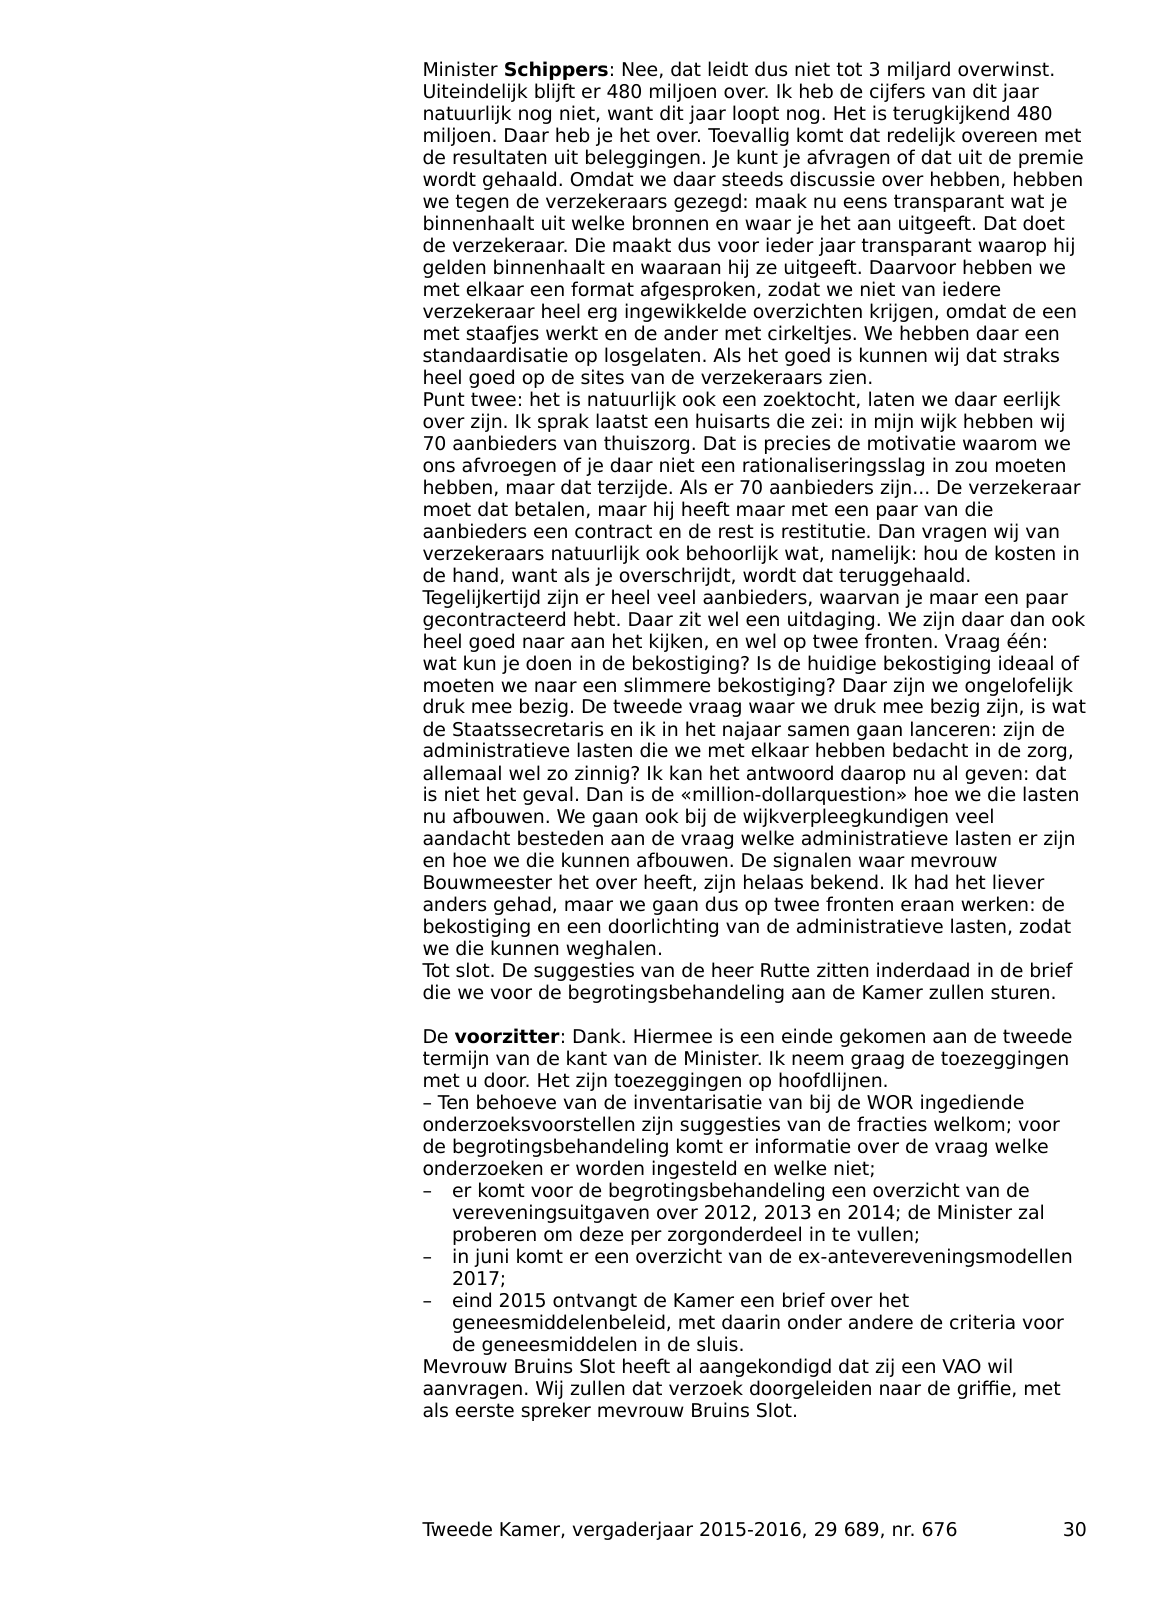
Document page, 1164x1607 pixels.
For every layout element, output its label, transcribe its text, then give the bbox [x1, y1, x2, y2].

text Punt twee: het is natuurlijk ook een zoektocht, laten we daar eerlijk over zijn. Ik sprak laatst een huisarts die zei: in mijn wijk hebben wij 70 aanbieders van thuiszorg. Dat is precies de motivatie waarom we ons afvroegen of je daar niet een rationaliseringsslag in zou moeten hebben, maar dat terzijde. Als er 70 aanbieders zijn... De verzekeraar moet dat betalen, maar hij heeft maar met een paar van die aanbieders een contract en de rest is restitutie. Dan vragen wij van verzekeraars natuurlijk ook behoorlijk wat, namelijk: hou de kosten in de hand, want als je overschrijdt, wordt dat teruggehaald. Tegelijkertijd zijn er heel veel aanbieders, waarvan je maar een paar gecontracteerd hebt. Daar zit wel een uitdaging. We zijn daar dan ook heel goed naar aan het kijken, en wel op twee fronten. Vraag één: wat kun je doen in de bekostiging? Is de huidige bekostiging ideaal of moeten we naar een slimmere bekostiging? Daar zijn we ongelofelijk druk mee bezig. De tweede vraag waar we druk mee bezig zijn, is wat de Staatssecretaris en ik in het najaar samen gaan lanceren: zijn de administratieve lasten die we met elkaar hebben bedacht in de zorg, allemaal wel zo zinnig? Ik kan het antwoord daarop nu al geven: dat is niet het geval. Dan is de «million-dollarquestion» hoe we die lasten nu afbouwen. We gaan ook bij de wijkverpleegkundigen veel aandacht besteden aan de vraag welke administratieve lasten er zijn en hoe we die kunnen afbouwen. De signalen waar mevrouw Bouwmeester het over heeft, zijn helaas bekend. Ik had het liever anders gehad, maar we gaan dus op twee fronten eraan werken: de bekostiging en een doorlichting van de administratieve lasten, zodat we die kunnen weghalen. [422, 389, 1087, 960]
text Tot slot. De suggesties van de heer Rutte zitten inderdaad in de brief die we voor de begrotingsbehandeling aan de Kamer zullen sturen. [422, 960, 1087, 1004]
text – er komt voor de begrotingsbehandeling een overzicht van de vereveningsuitgaven over 2012, 2013 en 2014; de Minister zal proberen om deze per zorgonderdeel in te vullen; [422, 1180, 1087, 1246]
text Minister Schippers: Nee, dat leidt dus niet tot 3 miljard overwinst. Uiteindelijk blijft er 480 miljoen over. Ik heb de cijfers van dit jaar natuurlijk nog niet, want dit jaar loopt nog. Het is terugkijkend 480 miljoen. Daar heb je het over. Toevallig komt dat redelijk overeen met de resultaten uit beleggingen. Je kunt je afvragen of dat uit de premie wordt gehaald. Omdat we daar steeds discussie over hebben, hebben we tegen de verzekeraars gezegd: maak nu eens transparant wat je binnenhaalt uit welke bronnen en waar je het aan uitgeeft. Dat doet de verzekeraar. Die maakt dus voor ieder jaar transparant waarop hij gelden binnenhaalt en waaraan hij ze uitgeeft. Daarvoor hebben we met elkaar een format afgesproken, zodat we niet van iedere verzekeraar heel erg ingewikkelde overzichten krijgen, omdat de een met staafjes werkt en de ander met cirkeltjes. We hebben daar een standaardisatie op losgelaten. Als het goed is kunnen wij dat straks heel goed op de sites van de verzekeraars zien. [422, 59, 1087, 389]
text – in juni komt er een overzicht van de ex-antevereveningsmodellen 2017; [422, 1246, 1087, 1290]
text De voorzitter: Dank. Hiermee is een einde gekomen aan de tweede termijn van de kant van de Minister. Ik neem graag de toezeggingen met u door. Het zijn toezeggingen op hoofdlijnen. [422, 1026, 1087, 1092]
text – eind 2015 ontvangt de Kamer een brief over het geneesmiddelenbeleid, met daarin onder andere de criteria voor de geneesmiddelen in de sluis. [422, 1290, 1087, 1356]
text – Ten behoeve van de inventarisatie van bij de WOR ingediende onderzoeksvoorstellen zijn suggesties van de fracties welkom; voor de begrotingsbehandeling komt er informatie over de vraag welke onderzoeken er worden ingesteld en welke niet; [422, 1092, 1087, 1180]
text Mevrouw Bruins Slot heeft al aangekondigd dat zij een VAO wil aanvragen. Wij zullen dat verzoek doorgeleiden naar de griffie, met als eerste spreker mevrouw Bruins Slot. [422, 1356, 1087, 1422]
